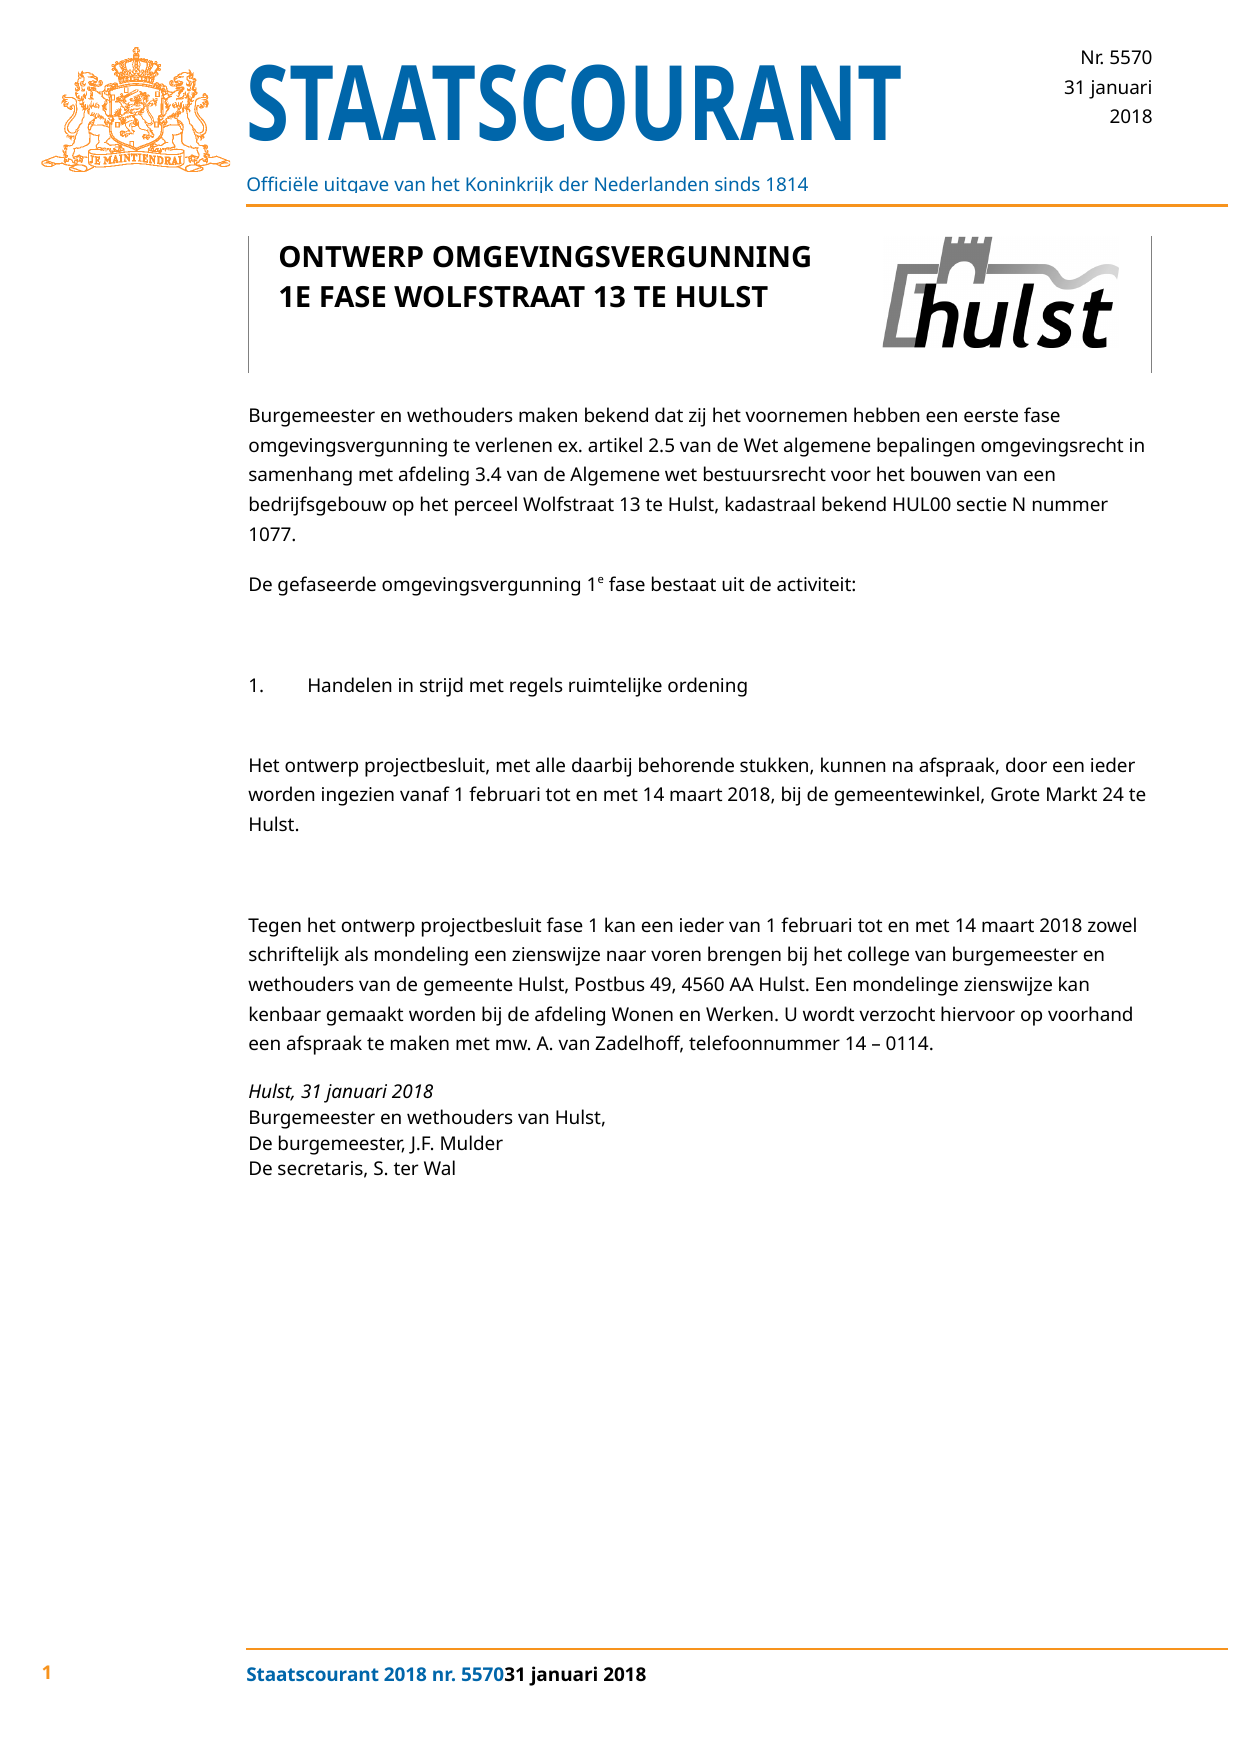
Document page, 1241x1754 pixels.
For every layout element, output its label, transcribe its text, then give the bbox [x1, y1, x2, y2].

text Tegen het ontwerp projectbesluit fase 1 kan een ieder van 1 februari tot en met 14 maart 2018 zowel schriftelijk als mondeling een zienswijze naar voren brengen bij het college van burgemeester en wethouders van de gemeente Hulst, Postbus 49, 4560 AA Hulst. Een mondelinge zienswijze kan kenbaar gemaakt worden bij de afdeling Wonen en Werken. U wordt verzocht hiervoor op voorhand een afspraak te maken met mw. A. van Zadelhoff, telefoonnummer 14 – 0114. [248, 912, 1152, 1056]
text De gefaseerde omgevingsvergunning 1e fase bestaat uit de activiteit: [248, 571, 1152, 597]
text Burgemeester en wethouders van Hulst, [248, 1104, 1152, 1130]
text De secretaris, S. ter Wal [248, 1155, 1152, 1181]
list Handelen in strijd met regels ruimtelijke ordening [248, 672, 1152, 698]
picture [41, 47, 231, 172]
text De burgemeester, J.F. Mulder [248, 1130, 1152, 1155]
text Het ontwerp projectbesluit, met alle daarbij behorende stukken, kunnen na afspraak, door een ieder worden ingezien vanaf 1 februari tot en met 14 maart 2018, bij de gemeentewinkel, Grote Markt 24 te Hulst. [248, 752, 1152, 837]
text Burgemeester en wethouders maken bekend dat zij het voornemen hebben een eerste fase omgevingsvergunning te verlenen ex. artikel 2.5 van de Wet algemene bepalingen omgevingsrecht in samenhang met afdeling 3.4 van de Algemene wet bestuursrecht voor het bouwen van een bedrijfsgebouw op het perceel Wolfstraat 13 te Hulst, kadastraal bekend HUL00 sectie N nummer 1077. [248, 402, 1152, 547]
table_header [850, 236, 1151, 373]
picture [882, 236, 1119, 348]
text Hulst, 31 januari 2018 [248, 1078, 1152, 1104]
table_header ONTWERP OMGEVINGSVERGUNNING 1E FASE WOLFSTRAAT 13 TE HULST [249, 236, 850, 373]
